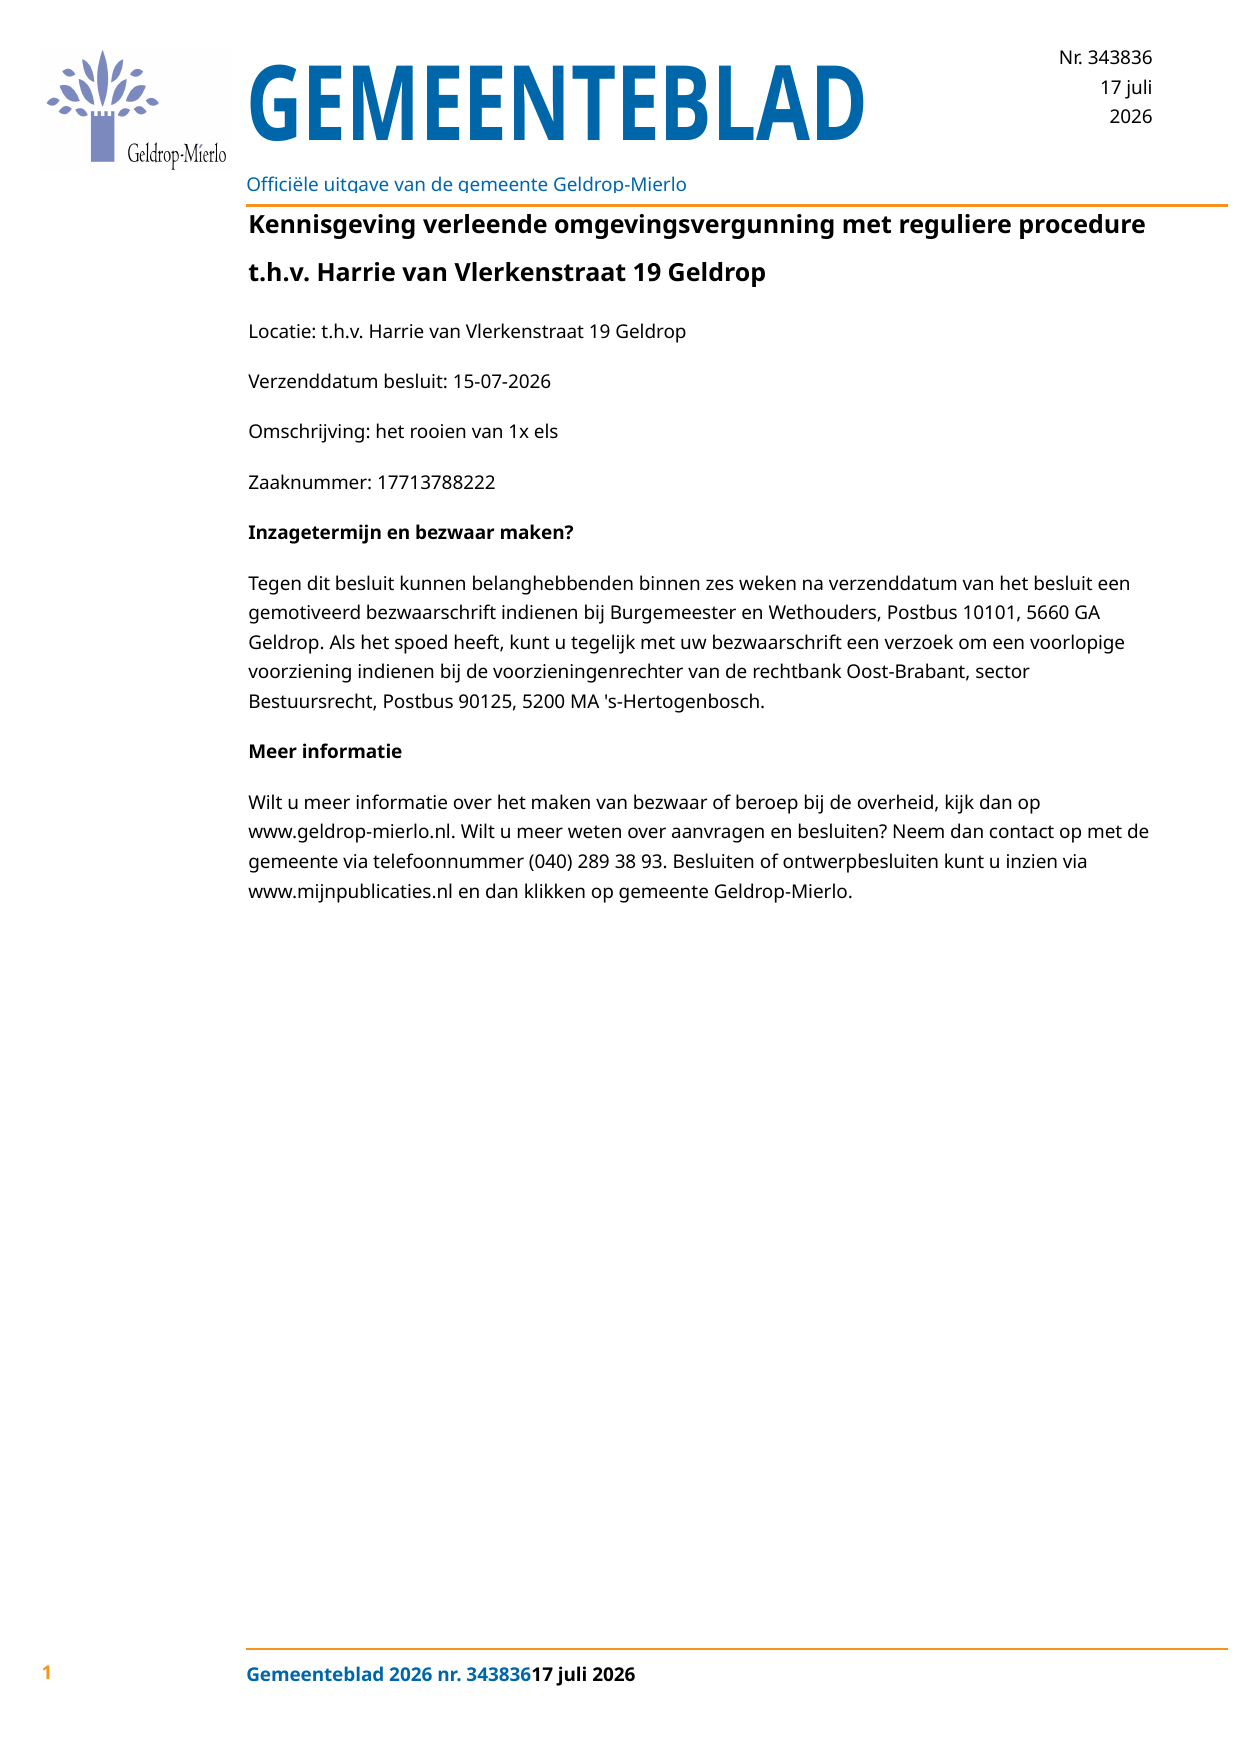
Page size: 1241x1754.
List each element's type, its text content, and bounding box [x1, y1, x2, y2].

text Verzenddatum besluit: 15-07-2026 [248, 368, 1152, 394]
text Inzagetermijn en bezwaar maken? [248, 519, 1152, 545]
text Tegen dit besluit kunnen belanghebbenden binnen zes weken na verzenddatum van het besluit een gemotiveerd bezwaarschrift indienen bij Burgemeester en Wethouders, Postbus 10101, 5660 GA Geldrop. Als het spoed heeft, kunt u tegelijk met uw bezwaarschrift een verzoek om een voorlopige voorziening indienen bij de voorzieningenrechter van de rechtbank Oost-Brabant, sector Bestuursrecht, Postbus 90125, 5200 MA 's-Hertogenbosch. [248, 570, 1152, 714]
text Wilt u meer informatie over het maken van bezwaar of beroep bij de overheid, kijk dan op www.geldrop-mierlo.nl. Wilt u meer weten over aanvragen en besluiten? Neem dan contact op met de gemeente via telefoonnummer (040) 289 38 93. Besluiten of ontwerpbesluiten kunt u inzien via www.mijnpublicaties.nl en dan klikken op gemeente Geldrop-Mierlo. [248, 789, 1152, 904]
text Locatie: t.h.v. Harrie van Vlerkenstraat 19 Geldrop [248, 318, 1152, 344]
text Kennisgeving verleende omgevingsvergunning met reguliere procedure t.h.v. Harrie van Vlerkenstraat 19 Geldrop [248, 207, 1152, 288]
text Omschrijving: het rooien van 1x els [248, 419, 1152, 444]
text Meer informatie [248, 739, 1152, 764]
picture [41, 47, 231, 172]
text Zaaknummer: 17713788222 [248, 469, 1152, 495]
